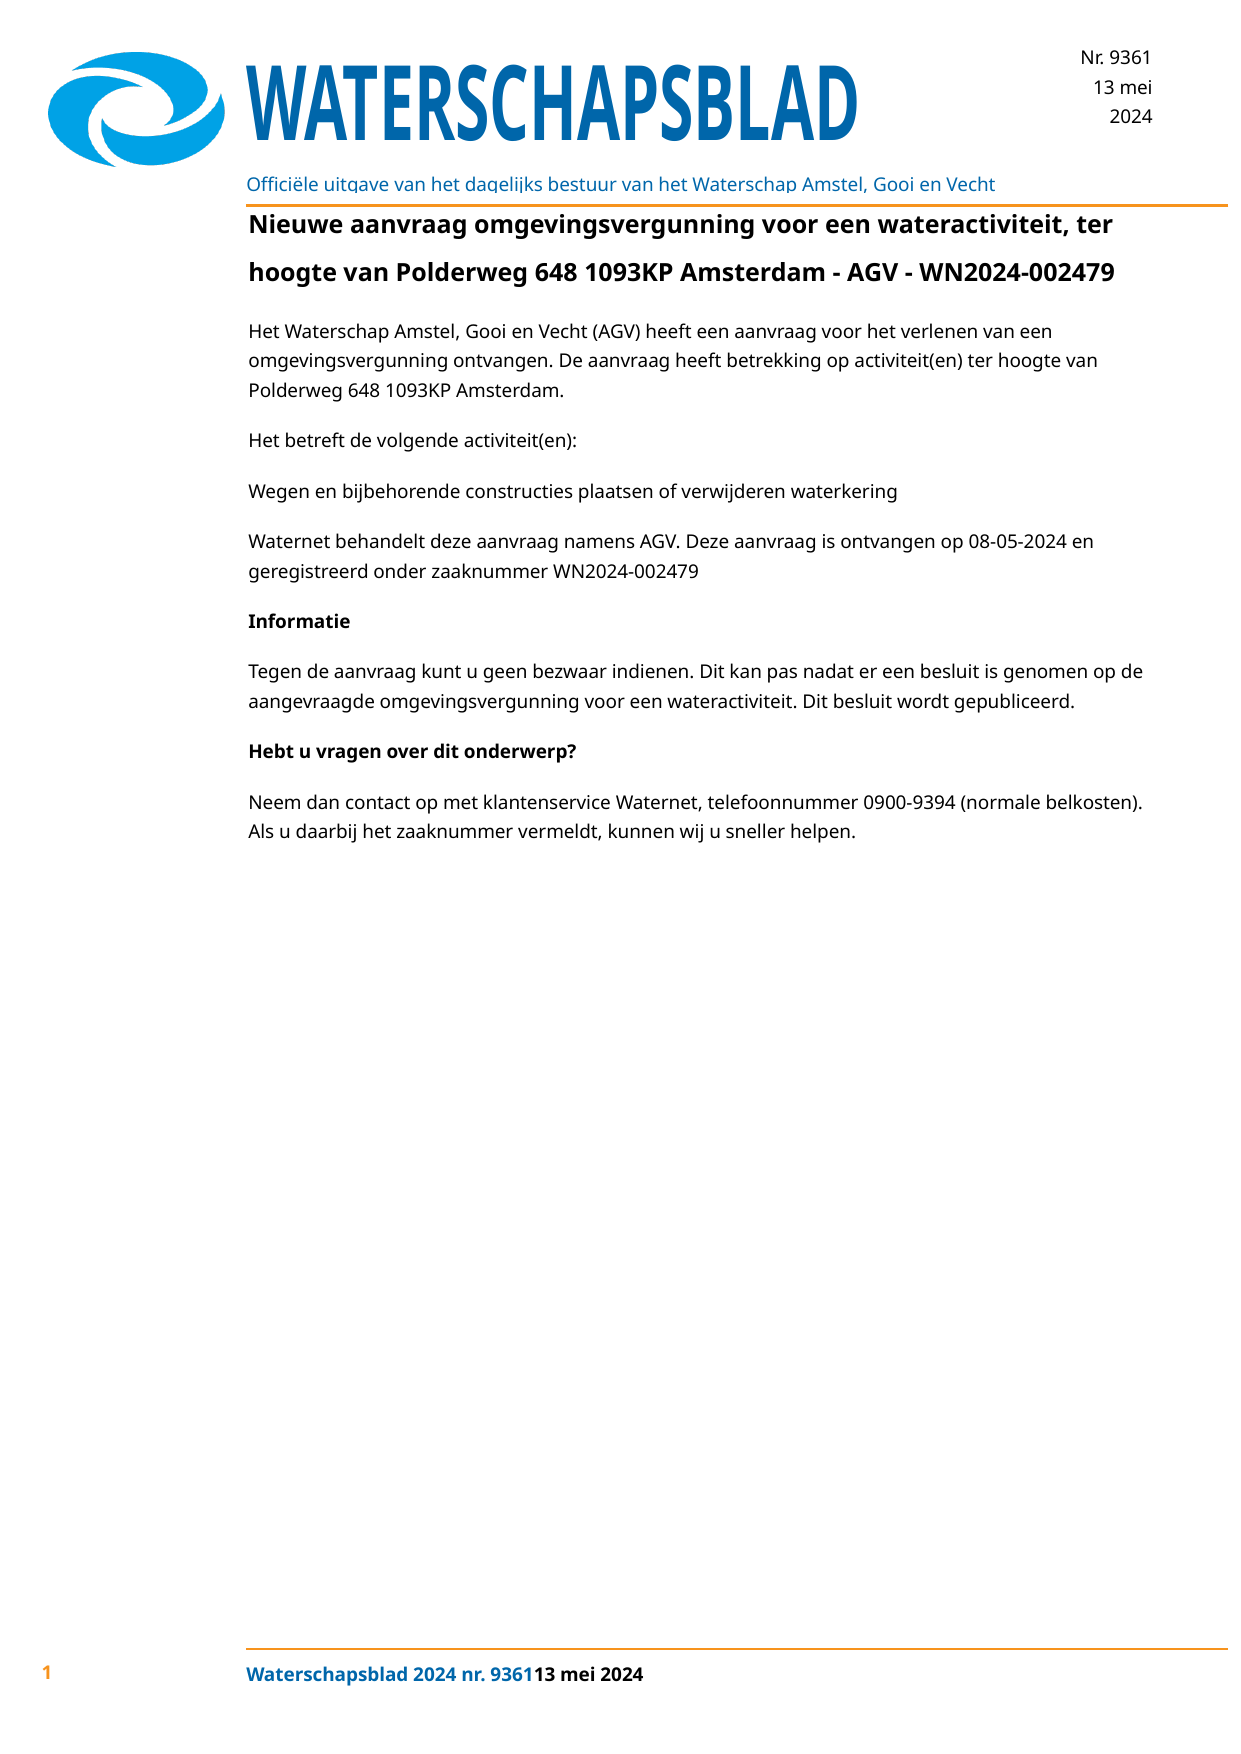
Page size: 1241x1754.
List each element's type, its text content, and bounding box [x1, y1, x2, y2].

text Waternet behandelt deze aanvraag namens AGV. Deze aanvraag is ontvangen op 08-05-2024 en geregistreerd onder zaaknummer WN2024-002479 [248, 528, 1152, 584]
text Nieuwe aanvraag omgevingsvergunning voor een wateractiviteit, ter hoogte van Polderweg 648 1093KP Amsterdam - AGV - WN2024-002479 [248, 207, 1152, 288]
text Neem dan contact op met klantenservice Waternet, telefoonnummer 0900-9394 (normale belkosten). Als u daarbij het zaaknummer vermeldt, kunnen wij u sneller helpen. [248, 789, 1152, 844]
picture [41, 47, 231, 172]
text Informatie [248, 608, 1152, 634]
text Hebt u vragen over dit onderwerp? [248, 739, 1152, 764]
text Wegen en bijbehorende constructies plaatsen of verwijderen waterkering [248, 478, 1152, 504]
text Het betreft de volgende activiteit(en): [248, 427, 1152, 453]
text Het Waterschap Amstel, Gooi en Vecht (AGV) heeft een aanvraag voor het verlenen van een omgevingsvergunning ontvangen. De aanvraag heeft betrekking op activiteit(en) ter hoogte van Polderweg 648 1093KP Amsterdam. [248, 318, 1152, 403]
text Tegen de aanvraag kunt u geen bezwaar indienen. Dit kan pas nadat er een besluit is genomen op de aangevraagde omgevingsvergunning voor een wateractiviteit. Dit besluit wordt gepubliceerd. [248, 659, 1152, 714]
